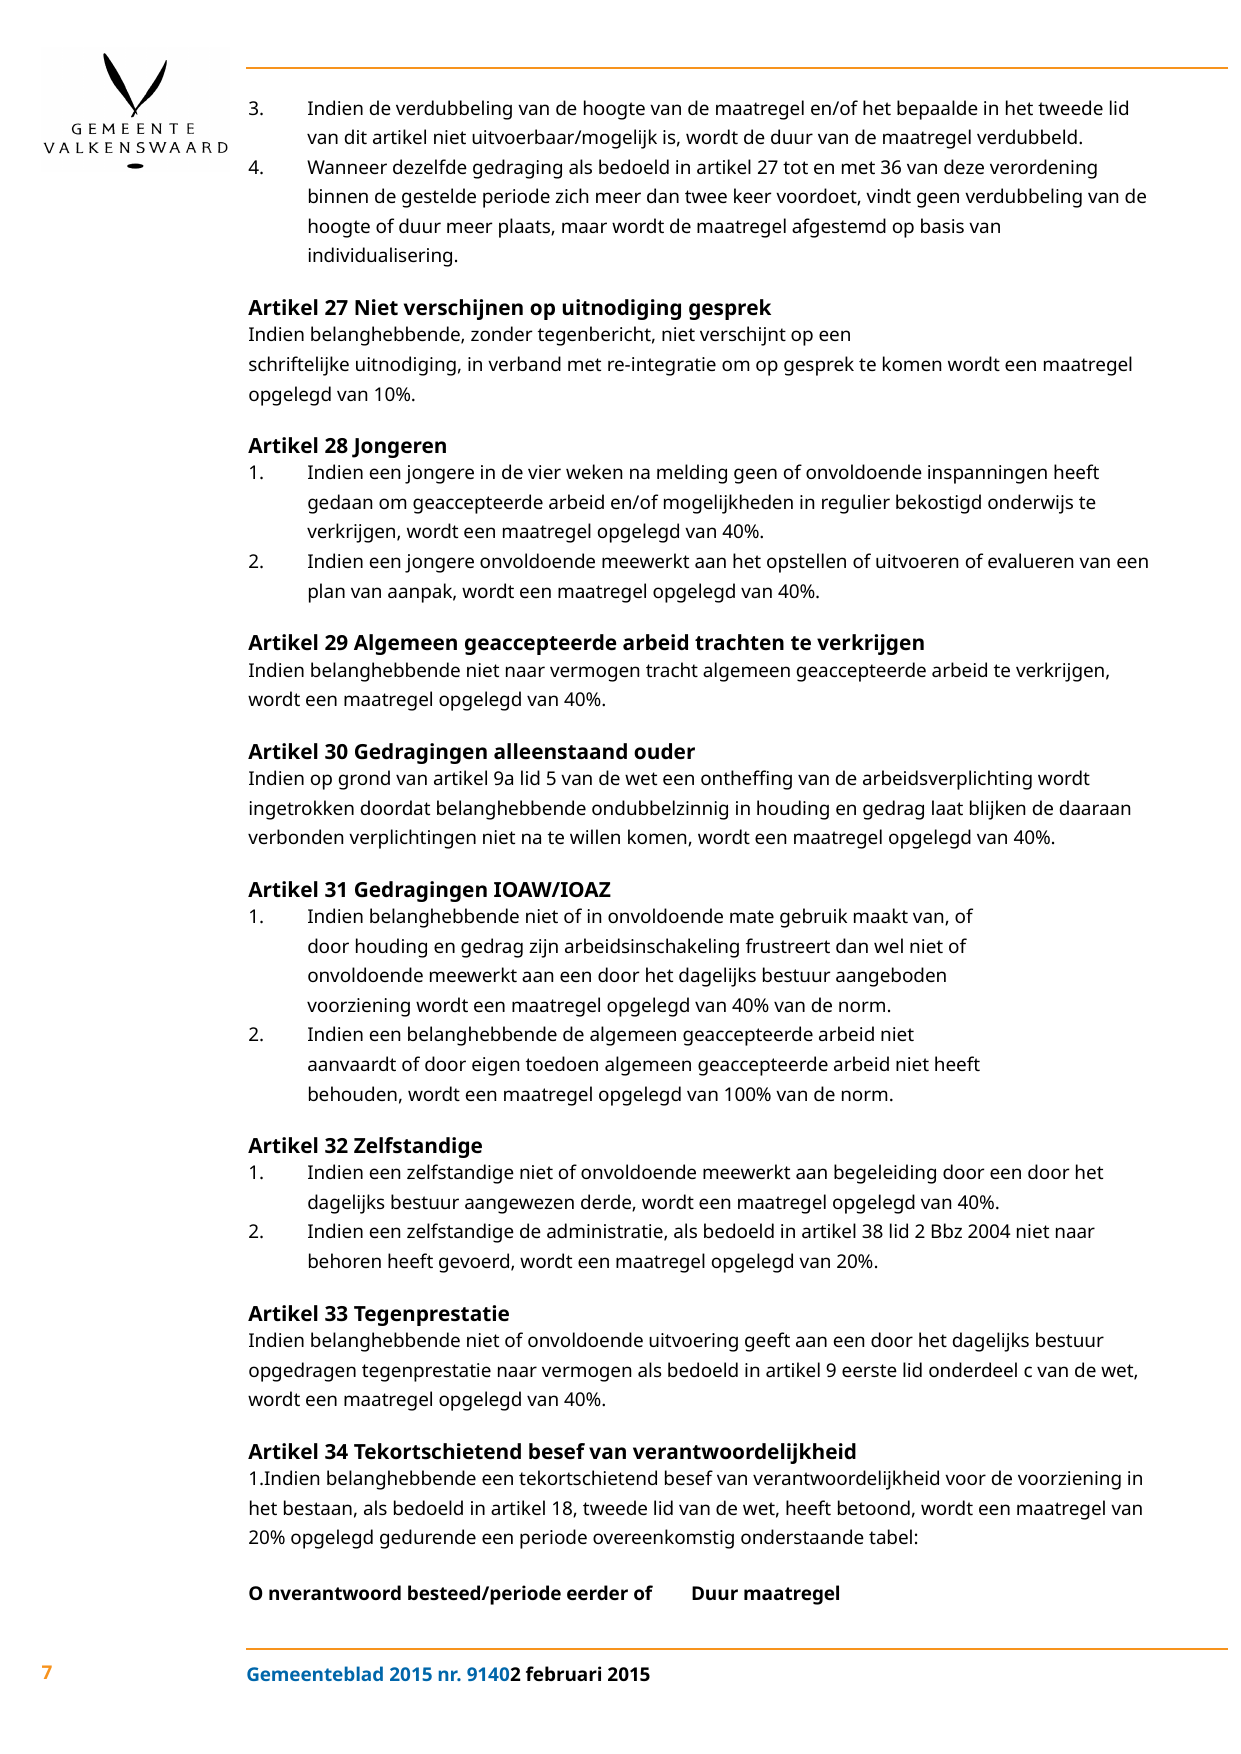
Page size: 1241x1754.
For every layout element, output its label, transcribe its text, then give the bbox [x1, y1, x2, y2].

list Wanneer dezelfde gedraging als bedoeld in artikel 27 tot en met 36 van deze verordening binnen de gestelde periode zich meer dan twee keer voordoet, vindt geen verdubbeling van de hoogte of duur meer plaats, maar wordt de maatregel afgestemd op basis van individualisering. [248, 154, 1152, 268]
picture [41, 47, 231, 172]
table_header O nverantwoord besteed/periode eerder of [248, 1580, 691, 1605]
table_header Duur maatregel [691, 1580, 1152, 1605]
text Artikel 31 Gedragingen IOAW/IOAZ [248, 875, 1152, 903]
text Indien belanghebbende niet naar vermogen tracht algemeen geaccepteerde arbeid te verkrijgen, wordt een maatregel opgelegd van 40%. [248, 657, 1152, 712]
text Indien op grond van artikel 9a lid 5 van de wet een ontheffing van de arbeidsverplichting wordt ingetrokken doordat belanghebbende ondubbelzinnig in houding en gedrag laat blijken de daaraan verbonden verplichtingen niet na te willen komen, wordt een maatregel opgelegd van 40%. [248, 765, 1152, 850]
list Indien de verdubbeling van de hoogte van de maatregel en/of het bepaalde in het tweede lid van dit artikel niet uitvoerbaar/mogelijk is, wordt de duur van de maatregel verdubbeld. [248, 95, 1152, 150]
list door houding en gedrag zijn arbeidsinschakeling frustreert dan wel niet of [248, 933, 1152, 958]
text Artikel 32 Zelfstandige [248, 1131, 1152, 1159]
list aanvaardt of door eigen toedoen algemeen geaccepteerde arbeid niet heeft [248, 1051, 1152, 1077]
text Indien belanghebbende niet of onvoldoende uitvoering geeft aan een door het dagelijks bestuur opgedragen tegenprestatie naar vermogen als bedoeld in artikel 9 eerste lid onderdeel c van de wet, wordt een maatregel opgelegd van 40%. [248, 1327, 1152, 1412]
list Indien een zelfstandige de administratie, als bedoeld in artikel 38 lid 2 Bbz 2004 niet naar behoren heeft gevoerd, wordt een maatregel opgelegd van 20%. [248, 1219, 1152, 1274]
list Indien een zelfstandige niet of onvoldoende meewerkt aan begeleiding door een door het dagelijks bestuur aangewezen derde, wordt een maatregel opgelegd van 40%. [248, 1159, 1152, 1215]
text Artikel 28 Jongeren [248, 431, 1152, 459]
list behouden, wordt een maatregel opgelegd van 100% van de norm. [248, 1081, 1152, 1106]
text Artikel 34 Tekortschietend besef van verantwoordelijkheid [248, 1437, 1152, 1465]
text Indien belanghebbende, zonder tegenbericht, niet verschijnt op een [248, 322, 1152, 347]
list onvoldoende meewerkt aan een door het dagelijks bestuur aangeboden [248, 962, 1152, 988]
text Artikel 30 Gedragingen alleenstaand ouder [248, 737, 1152, 765]
list Indien een jongere in de vier weken na melding geen of onvoldoende inspanningen heeft gedaan om geaccepteerde arbeid en/of mogelijkheden in regulier bekostigd onderwijs te verkrijgen, wordt een maatregel opgelegd van 40%. [248, 459, 1152, 544]
text 1.Indien belanghebbende een tekortschietend besef van verantwoordelijkheid voor de voorziening in het bestaan, als bedoeld in artikel 18, tweede lid van de wet, heeft betoond, wordt een maatregel van 20% opgelegd gedurende een periode overeenkomstig onderstaande tabel: [248, 1465, 1152, 1550]
list Indien belanghebbende niet of in onvoldoende mate gebruik maakt van, of [248, 903, 1152, 929]
text schriftelijke uitnodiging, in verband met re-integratie om op gesprek te komen wordt een maatregel opgelegd van 10%. [248, 351, 1152, 406]
list Indien een belanghebbende de algemeen geaccepteerde arbeid niet [248, 1022, 1152, 1047]
text Artikel 27 Niet verschijnen op uitnodiging gesprek [248, 293, 1152, 322]
list Indien een jongere onvoldoende meewerkt aan het opstellen of uitvoeren of evalueren van een plan van aanpak, wordt een maatregel opgelegd van 40%. [248, 548, 1152, 604]
text Artikel 29 Algemeen geaccepteerde arbeid trachten te verkrijgen [248, 628, 1152, 657]
list voorziening wordt een maatregel opgelegd van 40% van de norm. [248, 992, 1152, 1018]
text Artikel 33 Tegenprestatie [248, 1299, 1152, 1327]
